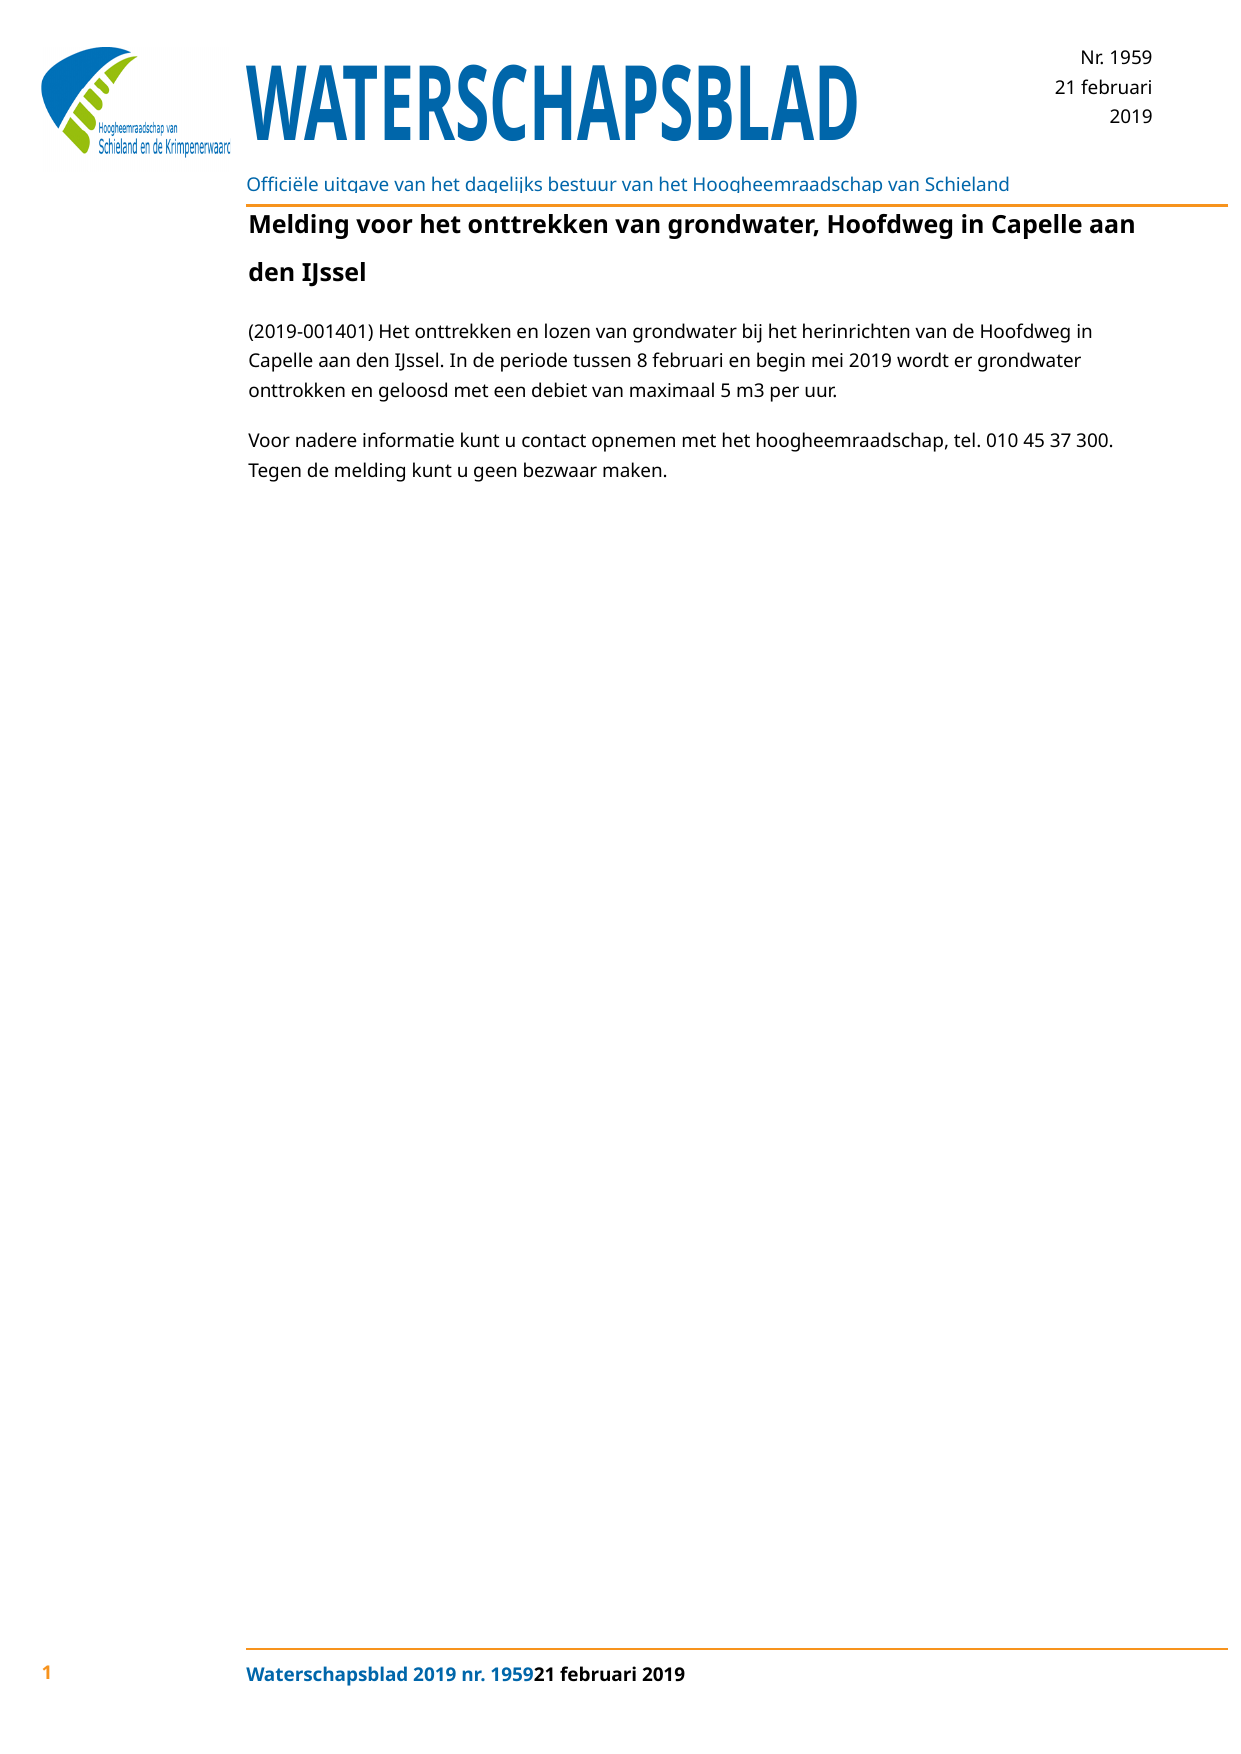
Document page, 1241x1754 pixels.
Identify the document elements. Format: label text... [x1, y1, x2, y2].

text (2019-001401) Het onttrekken en lozen van grondwater bij het herinrichten van de Hoofdweg in Capelle aan den IJssel. In de periode tussen 8 februari en begin mei 2019 wordt er grondwater onttrokken en geloosd met een debiet van maximaal 5 m3 per uur. [248, 318, 1152, 403]
text Melding voor het onttrekken van grondwater, Hoofdweg in Capelle aan den IJssel [248, 207, 1152, 288]
text Voor nadere informatie kunt u contact opnemen met het hoogheemraadschap, tel. 010 45 37 300. Tegen de melding kunt u geen bezwaar maken. [248, 427, 1152, 483]
picture [41, 47, 231, 172]
